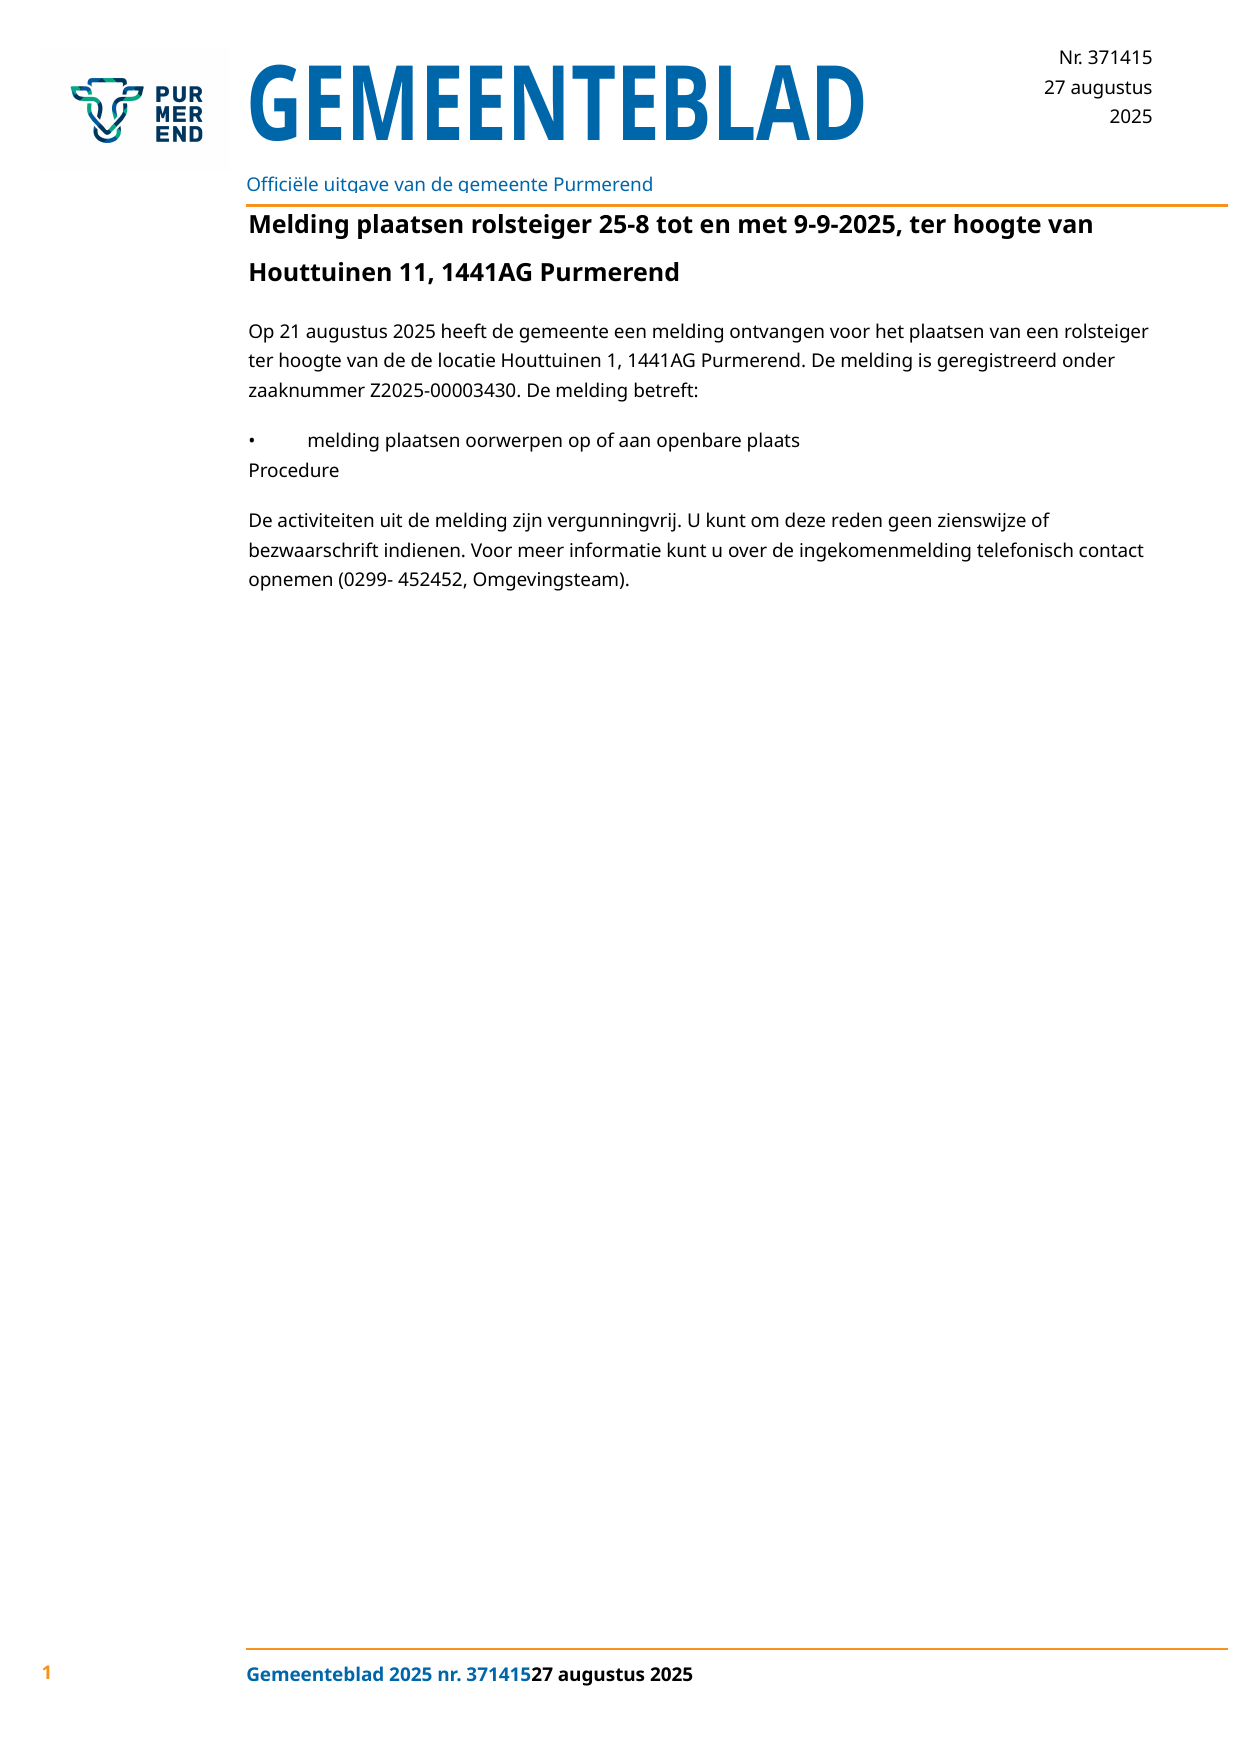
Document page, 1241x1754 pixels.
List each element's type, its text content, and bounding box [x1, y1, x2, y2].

text Procedure [248, 457, 1152, 483]
text Op 21 augustus 2025 heeft de gemeente een melding ontvangen voor het plaatsen van een rolsteiger ter hoogte van de de locatie Houttuinen 1, 1441AG Purmerend. De melding is geregistreerd onder zaaknummer Z2025-00003430. De melding betreft: [248, 318, 1152, 403]
picture [41, 47, 231, 172]
text Melding plaatsen rolsteiger 25-8 tot en met 9-9-2025, ter hoogte van Houttuinen 11, 1441AG Purmerend [248, 207, 1152, 288]
list melding plaatsen oorwerpen op of aan openbare plaats [248, 427, 1152, 453]
text De activiteiten uit de melding zijn vergunningvrij. U kunt om deze reden geen zienswijze of bezwaarschrift indienen. Voor meer informatie kunt u over de ingekomenmelding telefonisch contact opnemen (0299- 452452, Omgevingsteam). [248, 507, 1152, 592]
